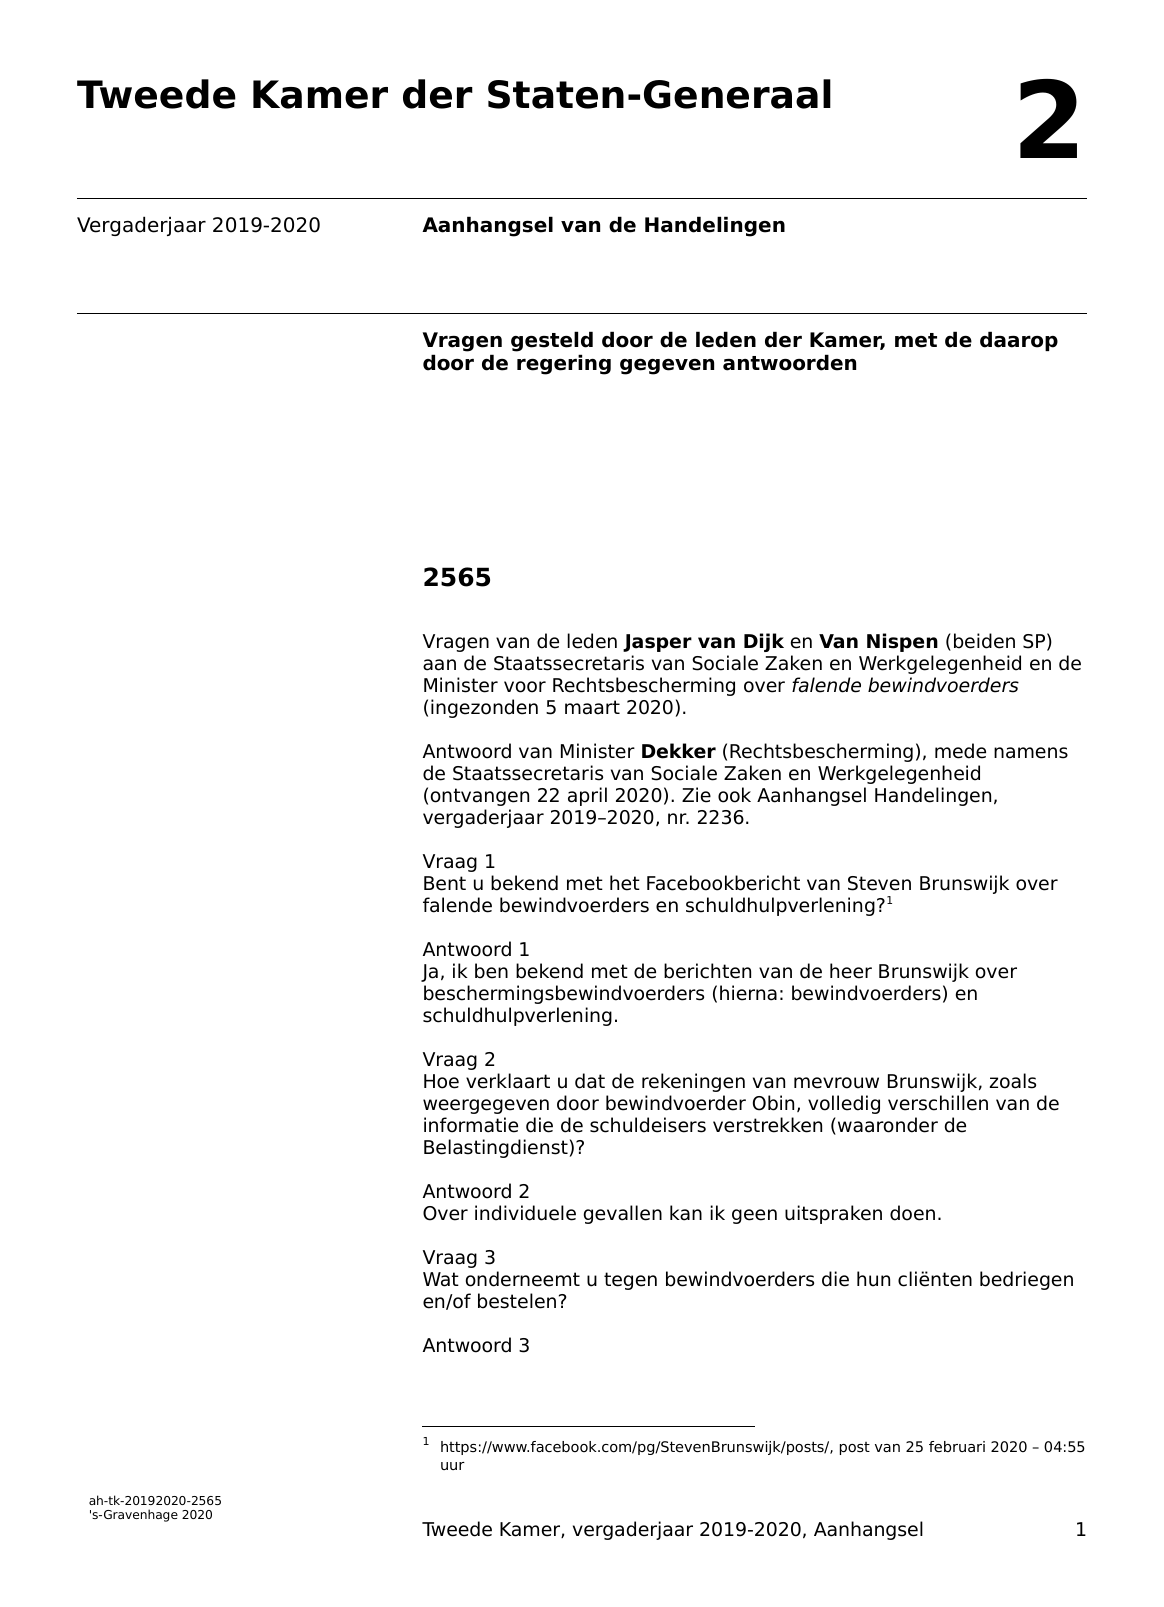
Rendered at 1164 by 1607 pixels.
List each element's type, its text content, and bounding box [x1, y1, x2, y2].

table_header Tweede Kamer der Staten-Generaal [77, 59, 886, 198]
table_header 2 [886, 59, 1087, 198]
text Hoe verklaart u dat de rekeningen van mevrouw Brunswijk, zoals weergegeven door bewindvoerder Obin, volledig verschillen van de informatie die de schuldeisers verstrekken (waaronder de Belastingdienst)? [422, 1071, 1087, 1159]
text 's-Gravenhage 2020 [88, 1508, 323, 1522]
text Antwoord 2 [422, 1181, 1087, 1203]
table_cell Aanhangsel van de Handelingen [422, 199, 1087, 313]
table_cell [77, 314, 422, 376]
text 2565 [422, 563, 1087, 592]
table_cell Vragen gesteld door de leden der Kamer, met de daarop door de regering gegeven antwoorden [422, 314, 1087, 376]
text Vraag 3 [422, 1247, 1087, 1269]
text Vragen van de leden Jasper van Dijk en Van Nispen (beiden SP) aan de Staatssecretaris van Sociale Zaken en Werkgelegenheid en de Minister voor Rechtsbescherming over falende bewindvoerders (ingezonden 5 maart 2020). [422, 631, 1087, 718]
text Bent u bekend met het Facebookbericht van Steven Brunswijk over falende bewindvoerders en schuldhulpverlening? [422, 873, 1087, 917]
text Ja, ik ben bekend met de berichten van de heer Brunswijk over beschermingsbewindvoerders (hierna: bewindvoerders) en schuldhulpverlening. [422, 961, 1087, 1027]
table_cell Vergaderjaar 2019-2020 [77, 199, 422, 313]
text Vraag 2 [422, 1049, 1087, 1071]
text ah-tk-20192020-2565 [88, 1494, 323, 1508]
text Over individuele gevallen kan ik geen uitspraken doen. [422, 1203, 1087, 1225]
text Antwoord 3 [422, 1335, 1087, 1357]
text Antwoord 1 [422, 939, 1087, 961]
text Vraag 1 [422, 851, 1087, 873]
text Antwoord van Minister Dekker (Rechtsbescherming), mede namens de Staatssecretaris van Sociale Zaken en Werkgelegenheid (ontvangen 22 april 2020). Zie ook Aanhangsel Handelingen, vergaderjaar 2019–2020, nr. 2236. [422, 741, 1087, 829]
text Wat onderneemt u tegen bewindvoerders die hun cliënten bedriegen en/of bestelen? [422, 1269, 1087, 1313]
text https://www.facebook.com/pg/StevenBrunswijk/posts/, post van 25 februari 2020 – 04:55 uur [422, 1435, 1087, 1474]
